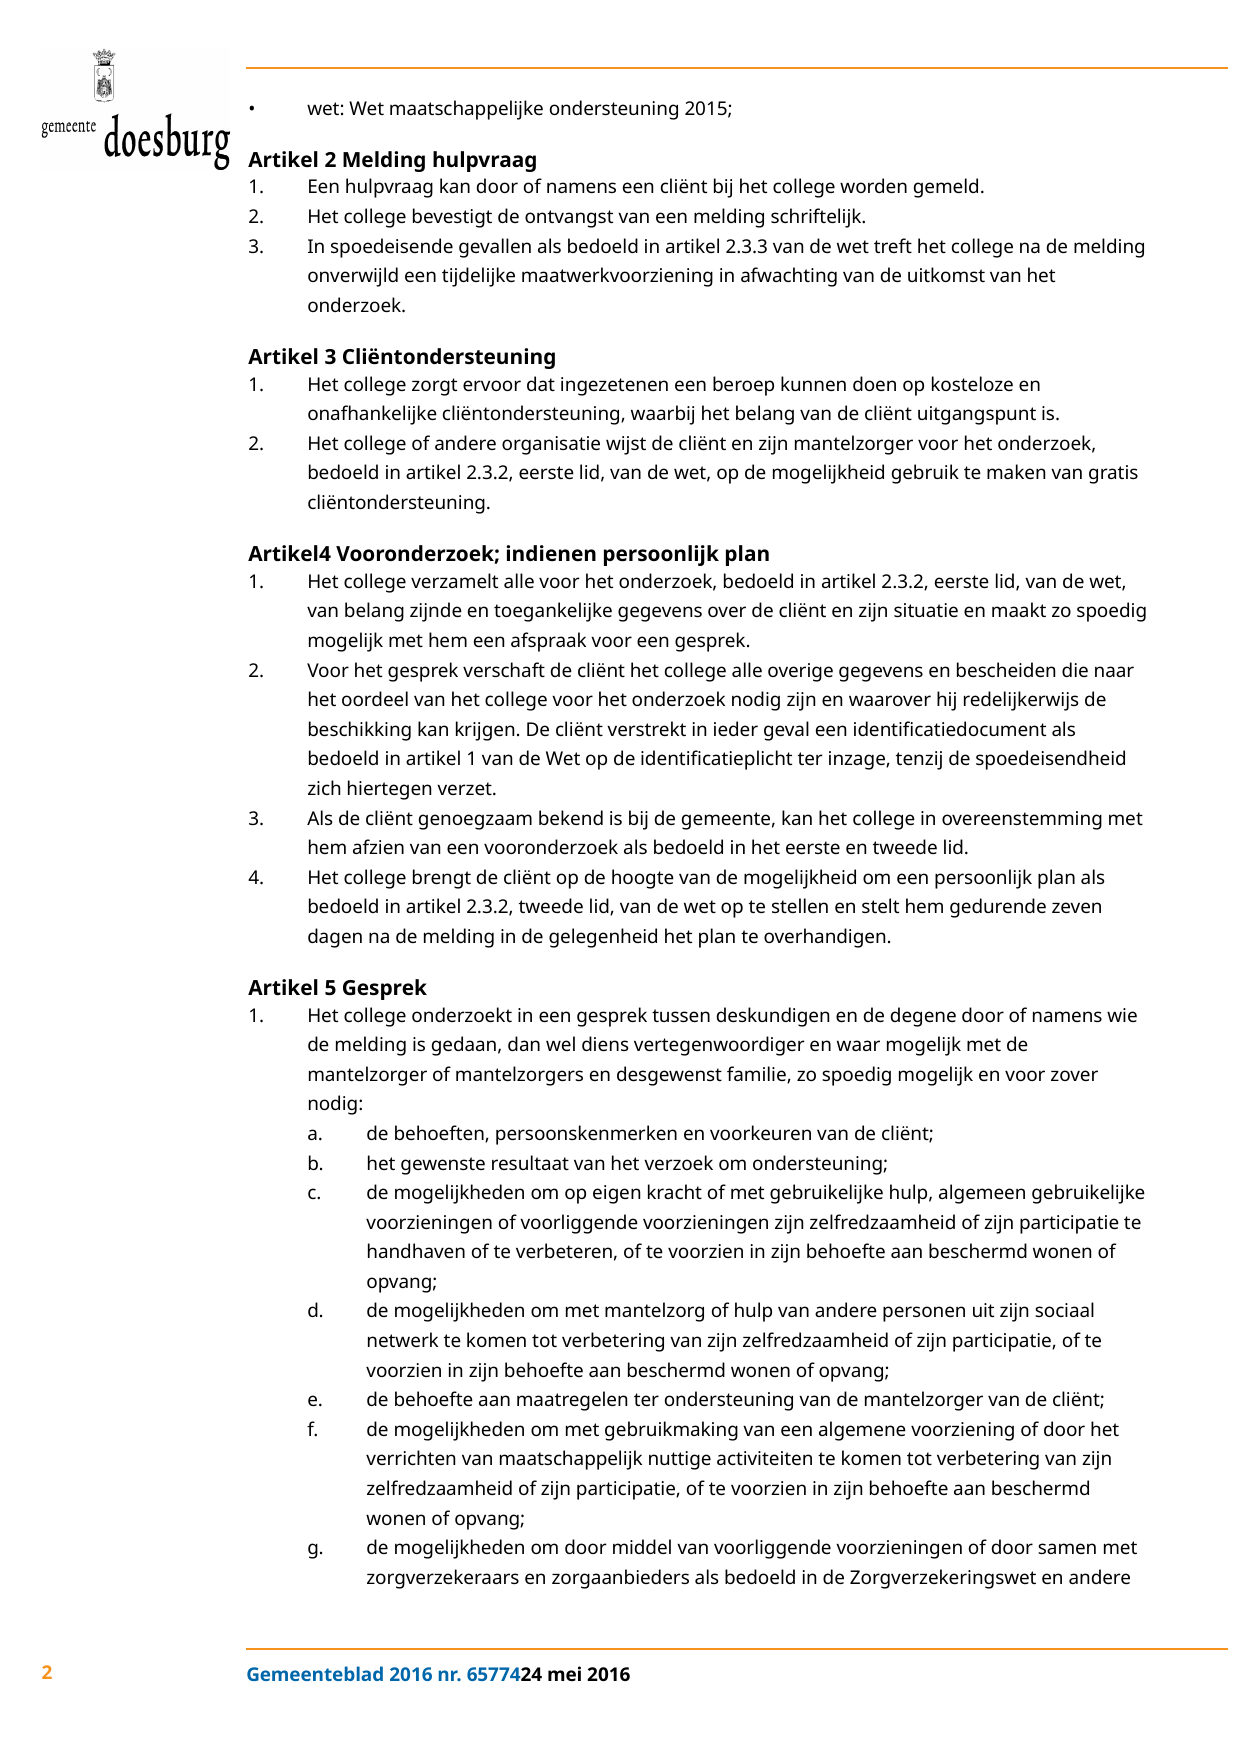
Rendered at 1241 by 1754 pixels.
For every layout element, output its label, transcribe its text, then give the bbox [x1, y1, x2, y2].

list Voor het gesprek verschaft de cliënt het college alle overige gegevens en bescheiden die naar het oordeel van het college voor het onderzoek nodig zijn en waarover hij redelijkerwijs de beschikking kan krijgen. De cliënt verstrekt in ieder geval een identificatiedocument als bedoeld in artikel 1 van de Wet op de identificatieplicht ter inzage, tenzij de spoedeisendheid zich hiertegen verzet. [248, 657, 1152, 801]
list wet: Wet maatschappelijke ondersteuning 2015; [248, 95, 1152, 121]
text Artikel 5 Gesprek [248, 973, 1152, 1002]
list het gewenste resultaat van het verzoek om ondersteuning; [307, 1150, 1152, 1176]
list In spoedeisende gevallen als bedoeld in artikel 2.3.3 van de wet treft het college na de melding onverwijld een tijdelijke maatwerkvoorziening in afwachting van de uitkomst van het onderzoek. [248, 233, 1152, 318]
list de behoeften, persoonskenmerken en voorkeuren van de cliënt; [307, 1120, 1152, 1146]
text Artikel4 Vooronderzoek; indienen persoonlijk plan [248, 539, 1152, 568]
list de mogelijkheden om met gebruikmaking van een algemene voorziening of door het verrichten van maatschappelijk nuttige activiteiten te komen tot verbetering van zijn zelfredzaamheid of zijn participatie, of te voorzien in zijn behoefte aan beschermd wonen of opvang; [307, 1416, 1152, 1531]
list Het college bevestigt de ontvangst van een melding schriftelijk. [248, 203, 1152, 229]
list de behoefte aan maatregelen ter ondersteuning van de mantelzorger van de cliënt; [307, 1386, 1152, 1412]
list Het college zorgt ervoor dat ingezetenen een beroep kunnen doen op kosteloze en onafhankelijke cliëntondersteuning, waarbij het belang van de cliënt uitgangspunt is. [248, 371, 1152, 426]
list de mogelijkheden om op eigen kracht of met gebruikelijke hulp, algemeen gebruikelijke voorzieningen of voorliggende voorzieningen zijn zelfredzaamheid of zijn participatie te handhaven of te verbeteren, of te voorzien in zijn behoefte aan beschermd wonen of opvang; [307, 1179, 1152, 1294]
list de mogelijkheden om door middel van voorliggende voorzieningen of door samen met zorgverzekeraars en zorgaanbieders als bedoeld in de Zorgverzekeringswet en andere [307, 1534, 1152, 1590]
list Het college of andere organisatie wijst de cliënt en zijn mantelzorger voor het onderzoek, bedoeld in artikel 2.3.2, eerste lid, van de wet, op de mogelijkheid gebruik te maken van gratis cliëntondersteuning. [248, 430, 1152, 515]
list Het college verzamelt alle voor het onderzoek, bedoeld in artikel 2.3.2, eerste lid, van de wet, van belang zijnde en toegankelijke gegevens over de cliënt en zijn situatie en maakt zo spoedig mogelijk met hem een afspraak voor een gesprek. [248, 568, 1152, 653]
list Het college brengt de cliënt op de hoogte van de mogelijkheid om een persoonlijk plan als bedoeld in artikel 2.3.2, tweede lid, van de wet op te stellen en stelt hem gedurende zeven dagen na de melding in de gelegenheid het plan te overhandigen. [248, 864, 1152, 949]
text Artikel 3 Cliëntondersteuning [248, 342, 1152, 371]
picture [41, 47, 231, 172]
list Een hulpvraag kan door of namens een cliënt bij het college worden gemeld. [248, 174, 1152, 199]
list Als de cliënt genoegzaam bekend is bij de gemeente, kan het college in overeenstemming met hem afzien van een vooronderzoek als bedoeld in het eerste en tweede lid. [248, 805, 1152, 860]
list Het college onderzoekt in een gesprek tussen deskundigen en de degene door of namens wie de melding is gedaan, dan wel diens vertegenwoordiger en waar mogelijk met de mantelzorger of mantelzorgers en desgewenst familie, zo spoedig mogelijk en voor zover nodig: [248, 1002, 1152, 1116]
list de mogelijkheden om met mantelzorg of hulp van andere personen uit zijn sociaal netwerk te komen tot verbetering van zijn zelfredzaamheid of zijn participatie, of te voorzien in zijn behoefte aan beschermd wonen of opvang; [307, 1298, 1152, 1383]
text Artikel 2 Melding hulpvraag [248, 145, 1152, 174]
